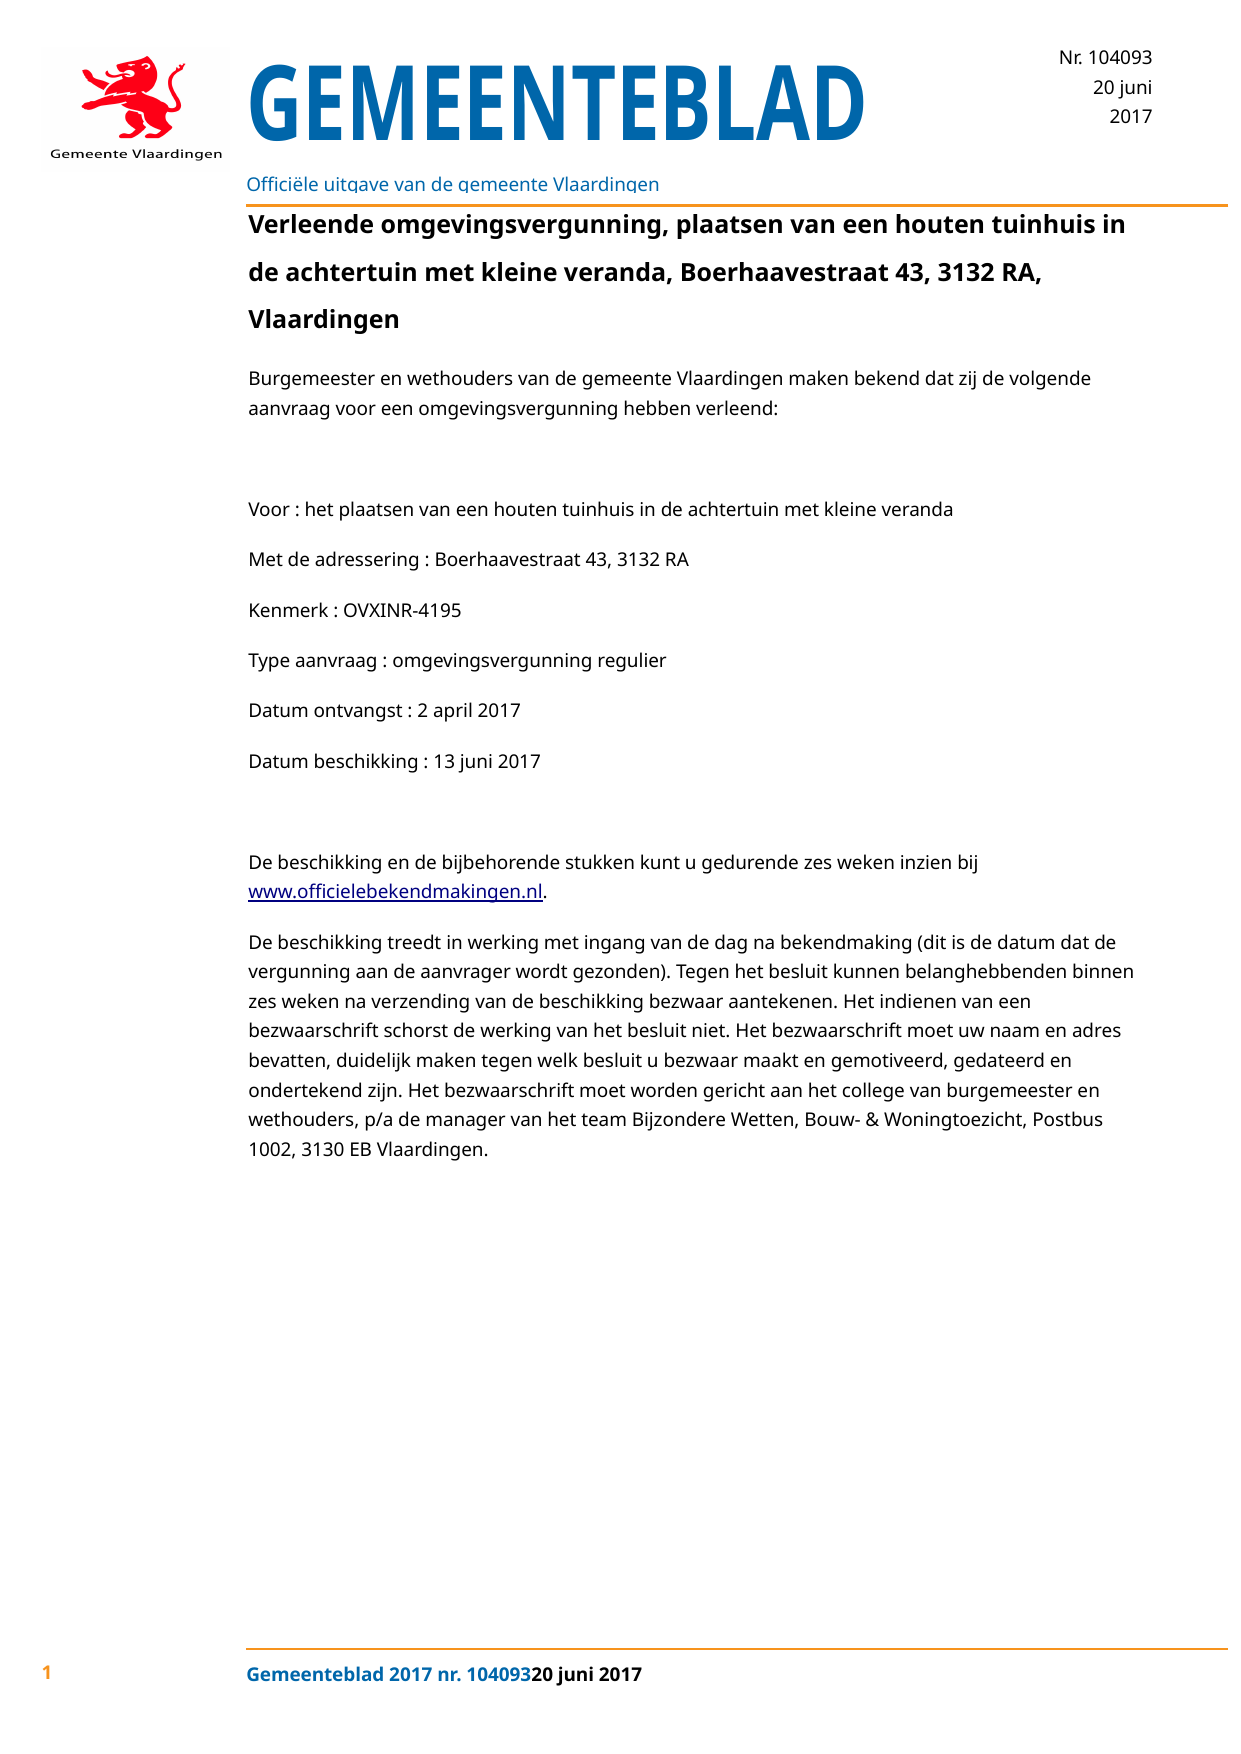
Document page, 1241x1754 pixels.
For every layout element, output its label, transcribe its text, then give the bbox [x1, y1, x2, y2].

text Datum ontvangst : 2 april 2017 [248, 698, 1152, 723]
text Type aanvraag : omgevingsvergunning regulier [248, 647, 1152, 673]
text Met de adressering : Boerhaavestraat 43, 3132 RA [248, 546, 1152, 572]
text Verleende omgevingsvergunning, plaatsen van een houten tuinhuis in de achtertuin met kleine veranda, Boerhaavestraat 43, 3132 RA, Vlaardingen [248, 207, 1152, 336]
text Voor : het plaatsen van een houten tuinhuis in de achtertuin met kleine veranda [248, 496, 1152, 522]
text De beschikking treedt in werking met ingang van de dag na bekendmaking (dit is de datum dat de vergunning aan de aanvrager wordt gezonden). Tegen het besluit kunnen belanghebbenden binnen zes weken na verzending van de beschikking bezwaar aantekenen. Het indienen van een bezwaarschrift schorst de werking van het besluit niet. Het bezwaarschrift moet uw naam en adres bevatten, duidelijk maken tegen welk besluit u bezwaar maakt en gemotiveerd, gedateerd en ondertekend zijn. Het bezwaarschrift moet worden gericht aan het college van burgemeester en wethouders, p/a de manager van het team Bijzondere Wetten, Bouw- & Woningtoezicht, Postbus 1002, 3130 EB Vlaardingen. [248, 929, 1152, 1162]
text Kenmerk : OVXINR-4195 [248, 597, 1152, 622]
text Datum beschikking : 13 juni 2017 [248, 748, 1152, 774]
text De beschikking en de bijbehorende stukken kunt u gedurende zes weken inzien bij www.officielebekendmakingen.nl. [248, 849, 1152, 904]
text Burgemeester en wethouders van de gemeente Vlaardingen maken bekend dat zij de volgende aanvraag voor een omgevingsvergunning hebben verleend: [248, 366, 1152, 421]
picture [41, 47, 231, 172]
